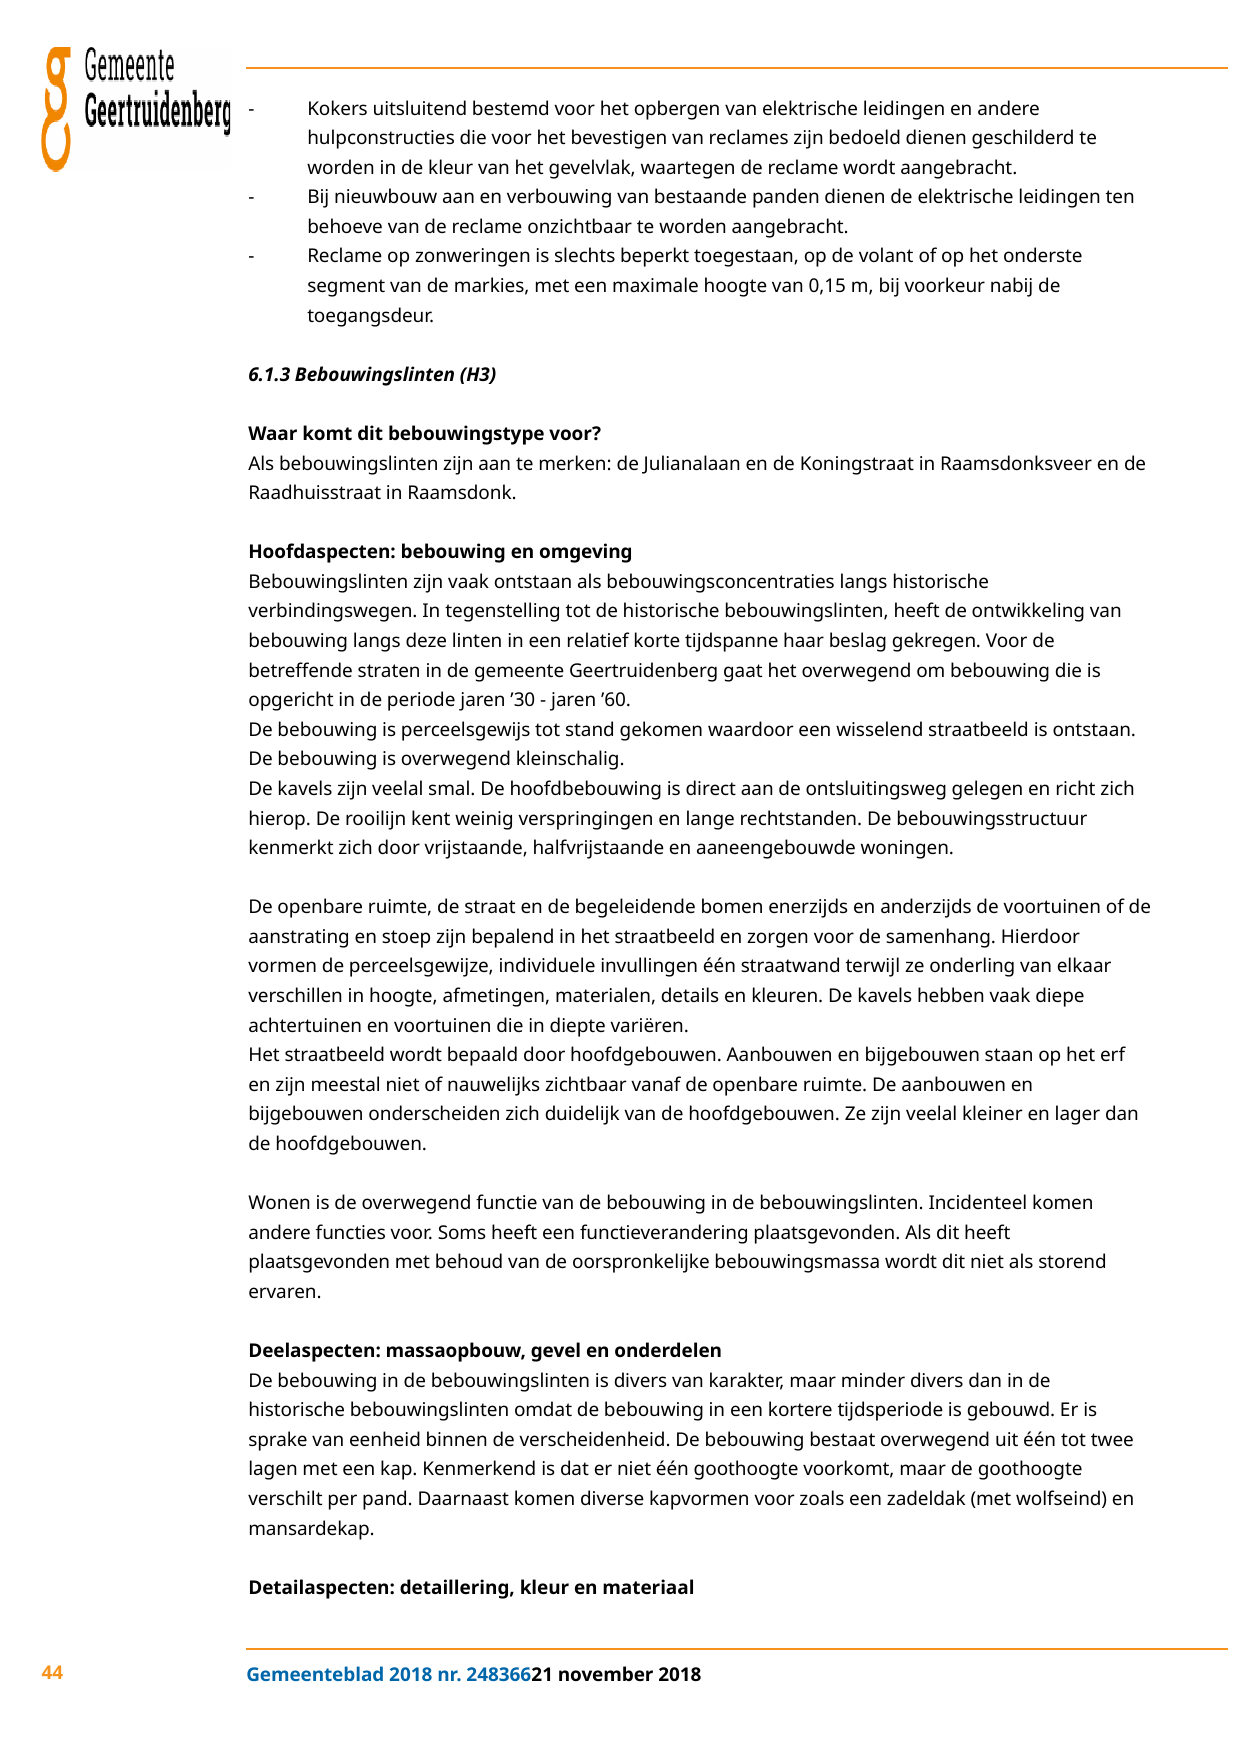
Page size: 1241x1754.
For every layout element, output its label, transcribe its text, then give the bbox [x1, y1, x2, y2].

list Bij nieuwbouw aan en verbouwing van bestaande panden dienen de elektrische leidingen ten behoeve van de reclame onzichtbaar te worden aangebracht. [248, 183, 1152, 239]
list Kokers uitsluitend bestemd voor het opbergen van elektrische leidingen en andere hulpconstructies die voor het bevestigen van reclames zijn bedoeld dienen geschilderd te worden in de kleur van het gevelvlak, waartegen de reclame wordt aangebracht. [248, 95, 1152, 180]
text 6.1.3 Bebouwingslinten (H3) [248, 361, 1152, 387]
text Bebouwingslinten zijn vaak ontstaan als bebouwingsconcentraties langs historische verbindingswegen. In tegenstelling tot de historische bebouwingslinten, heeft de ontwikkeling van bebouwing langs deze linten in een relatief korte tijdspanne haar beslag gekregen. Voor de betreffende straten in de gemeente Geertruidenberg gaat het overwegend om bebouwing die is opgericht in de periode jaren ’30 - jaren ’60. [248, 568, 1152, 712]
text Detailaspecten: detaillering, kleur en materiaal [248, 1574, 1152, 1600]
text De bebouwing in de bebouwingslinten is divers van karakter, maar minder divers dan in de historische bebouwingslinten omdat de bebouwing in een kortere tijdsperiode is gebouwd. Er is sprake van eenheid binnen de verscheidenheid. De bebouwing bestaat overwegend uit één tot twee lagen met een kap. Kenmerkend is dat er niet één goothoogte voorkomt, maar de goothoogte verschilt per pand. Daarnaast komen diverse kapvormen voor zoals een zadeldak (met wolfseind) en mansardekap. [248, 1367, 1152, 1541]
text Wonen is de overwegend functie van de bebouwing in de bebouwingslinten. Incidenteel komen andere functies voor. Soms heeft een functieverandering plaatsgevonden. Als dit heeft plaatsgevonden met behoud van de oorspronkelijke bebouwingsmassa wordt dit niet als storend ervaren. [248, 1189, 1152, 1304]
list Reclame op zonweringen is slechts beperkt toegestaan, op de volant of op het onderste segment van de markies, met een maximale hoogte van 0,15 m, bij voorkeur nabij de toegangsdeur. [248, 243, 1152, 328]
text De kavels zijn veelal smal. De hoofdbebouwing is direct aan de ontsluitingsweg gelegen en richt zich hierop. De rooilijn kent weinig verspringingen en lange rechtstanden. De bebouwingsstructuur kenmerkt zich door vrijstaande, halfvrijstaande en aaneengebouwde woningen. [248, 775, 1152, 860]
text Waar komt dit bebouwingstype voor? [248, 420, 1152, 446]
text Hoofdaspecten: bebouwing en omgeving [248, 538, 1152, 564]
text Het straatbeeld wordt bepaald door hoofdgebouwen. Aanbouwen en bijgebouwen staan op het erf en zijn meestal niet of nauwelijks zichtbaar vanaf de openbare ruimte. De aanbouwen en bijgebouwen onderscheiden zich duidelijk van de hoofdgebouwen. Ze zijn veelal kleiner en lager dan de hoofdgebouwen. [248, 1041, 1152, 1156]
text De openbare ruimte, de straat en de begeleidende bomen enerzijds en anderzijds de voortuinen of de aanstrating en stoep zijn bepalend in het straatbeeld en zorgen voor de samenhang. Hierdoor vormen de perceelsgewijze, individuele invullingen één straatwand terwijl ze onderling van elkaar verschillen in hoogte, afmetingen, materialen, details en kleuren. De kavels hebben vaak diepe achtertuinen en voortuinen die in diepte variëren. [248, 893, 1152, 1038]
text De bebouwing is perceelsgewijs tot stand gekomen waardoor een wisselend straatbeeld is ontstaan. De bebouwing is overwegend kleinschalig. [248, 716, 1152, 771]
text Deelaspecten: massaopbouw, gevel en onderdelen [248, 1337, 1152, 1363]
picture [41, 47, 231, 172]
text Als bebouwingslinten zijn aan te merken: de Julianalaan en de Koningstraat in Raamsdonksveer en de Raadhuisstraat in Raamsdonk. [248, 450, 1152, 505]
